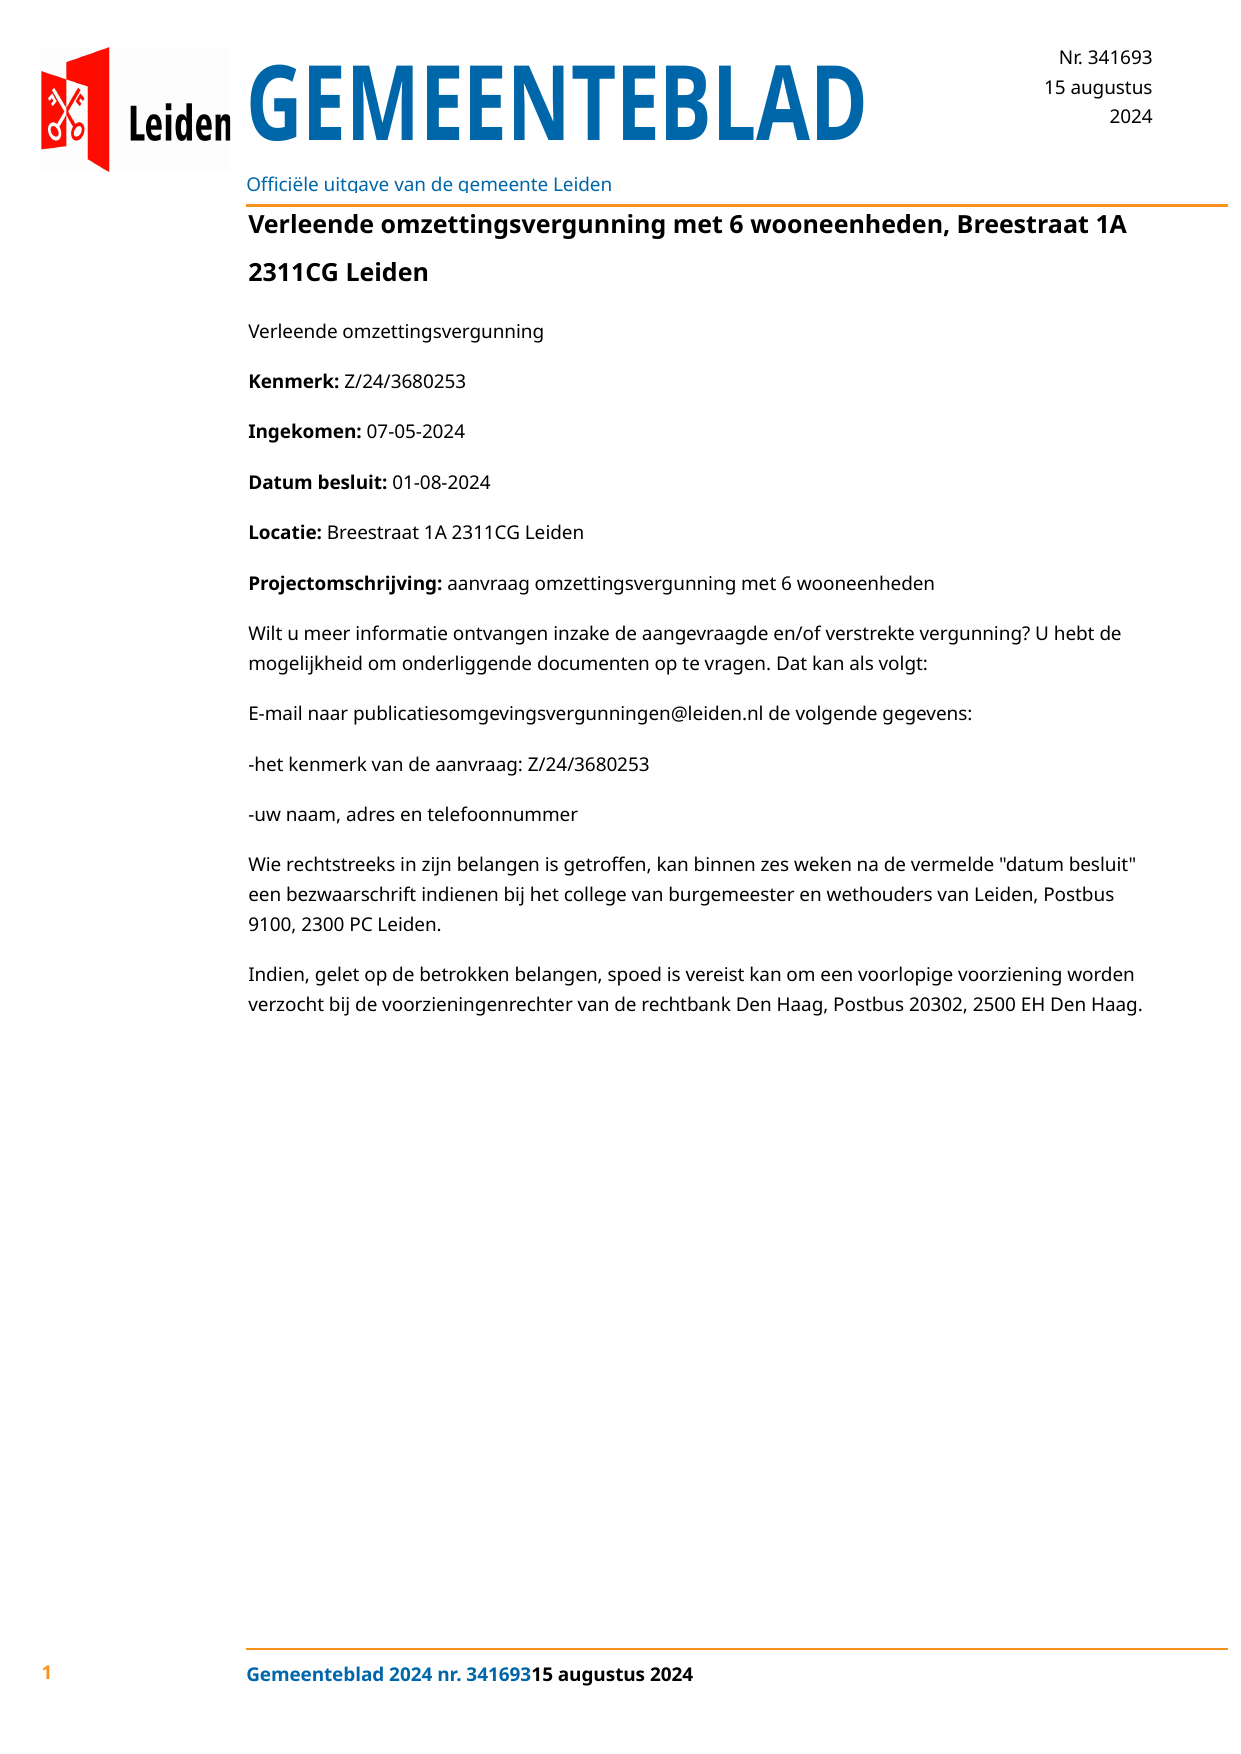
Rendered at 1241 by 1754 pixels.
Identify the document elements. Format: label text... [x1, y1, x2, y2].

text Locatie: Breestraat 1A 2311CG Leiden [248, 519, 1152, 545]
text Kenmerk: Z/24/3680253 [248, 368, 1152, 394]
text Indien, gelet op de betrokken belangen, spoed is vereist kan om een voorlopige voorziening worden verzocht bij de voorzieningenrechter van de rechtbank Den Haag, Postbus 20302, 2500 EH Den Haag. [248, 961, 1152, 1017]
text Projectomschrijving: aanvraag omzettingsvergunning met 6 wooneenheden [248, 570, 1152, 596]
text Datum besluit: 01-08-2024 [248, 469, 1152, 495]
picture [41, 47, 231, 172]
text Verleende omzettingsvergunning [248, 318, 1152, 344]
text Wilt u meer informatie ontvangen inzake de aangevraagde en/of verstrekte vergunning? U hebt de mogelijkheid om onderliggende documenten op te vragen. Dat kan als volgt: [248, 620, 1152, 676]
text Wie rechtstreeks in zijn belangen is getroffen, kan binnen zes weken na de vermelde "datum besluit" een bezwaarschrift indienen bij het college van burgemeester en wethouders van Leiden, Postbus 9100, 2300 PC Leiden. [248, 852, 1152, 937]
text Ingekomen: 07-05-2024 [248, 419, 1152, 444]
text -het kenmerk van de aanvraag: Z/24/3680253 [248, 751, 1152, 777]
text -uw naam, adres en telefoonnummer [248, 801, 1152, 827]
text E-mail naar publicatiesomgevingsvergunningen@leiden.nl de volgende gegevens: [248, 700, 1152, 726]
text Verleende omzettingsvergunning met 6 wooneenheden, Breestraat 1A 2311CG Leiden [248, 207, 1152, 288]
